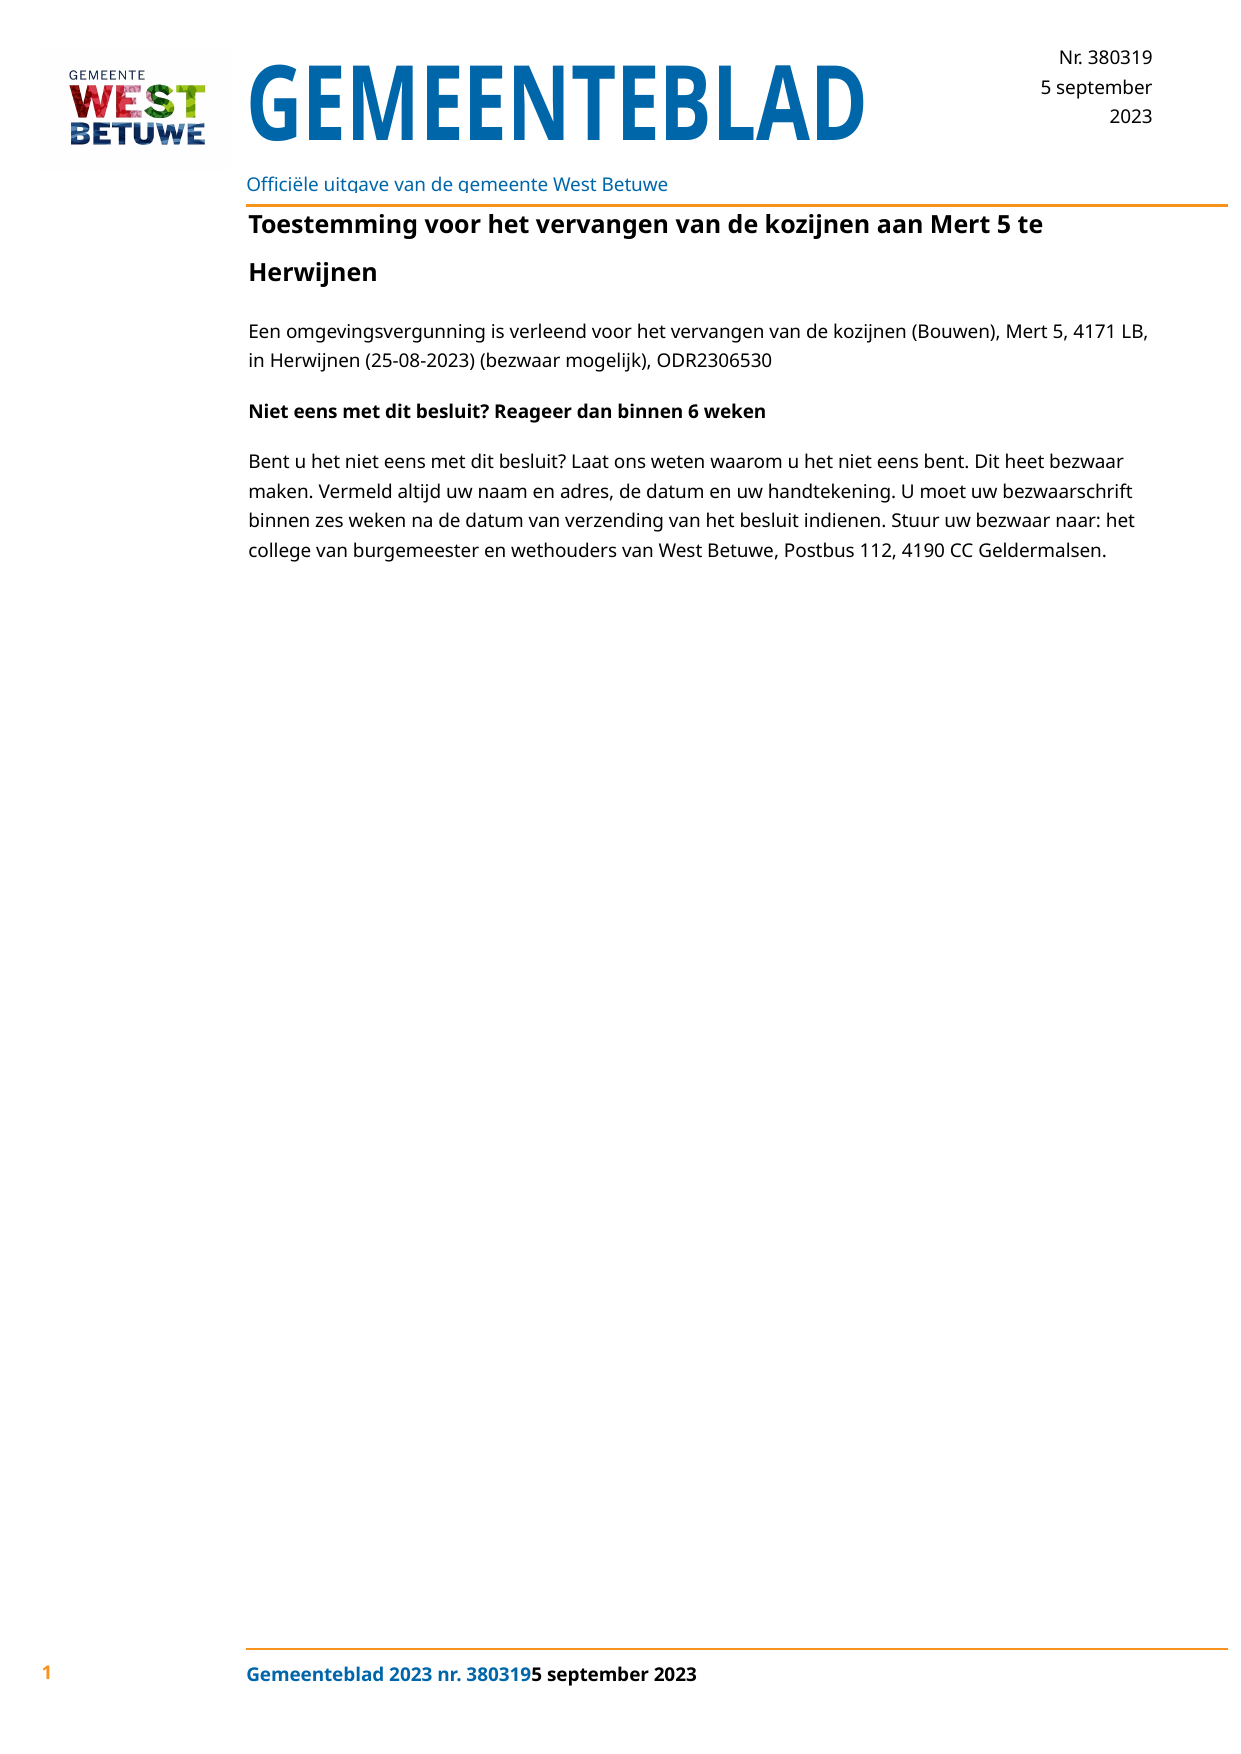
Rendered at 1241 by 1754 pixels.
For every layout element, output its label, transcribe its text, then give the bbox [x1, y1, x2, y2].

picture [41, 47, 231, 172]
text Bent u het niet eens met dit besluit? Laat ons weten waarom u het niet eens bent. Dit heet bezwaar maken. Vermeld altijd uw naam en adres, de datum en uw handtekening. U moet uw bezwaarschrift binnen zes weken na de datum van verzending van het besluit indienen. Stuur uw bezwaar naar: het college van burgemeester en wethouders van West Betuwe, Postbus 112, 4190 CC Geldermalsen. [248, 448, 1152, 563]
text Niet eens met dit besluit? Reageer dan binnen 6 weken [248, 398, 1152, 424]
text Toestemming voor het vervangen van de kozijnen aan Mert 5 te Herwijnen [248, 207, 1152, 288]
text Een omgevingsvergunning is verleend voor het vervangen van de kozijnen (Bouwen), Mert 5, 4171 LB, in Herwijnen (25-08-2023) (bezwaar mogelijk), ODR2306530 [248, 318, 1152, 373]
